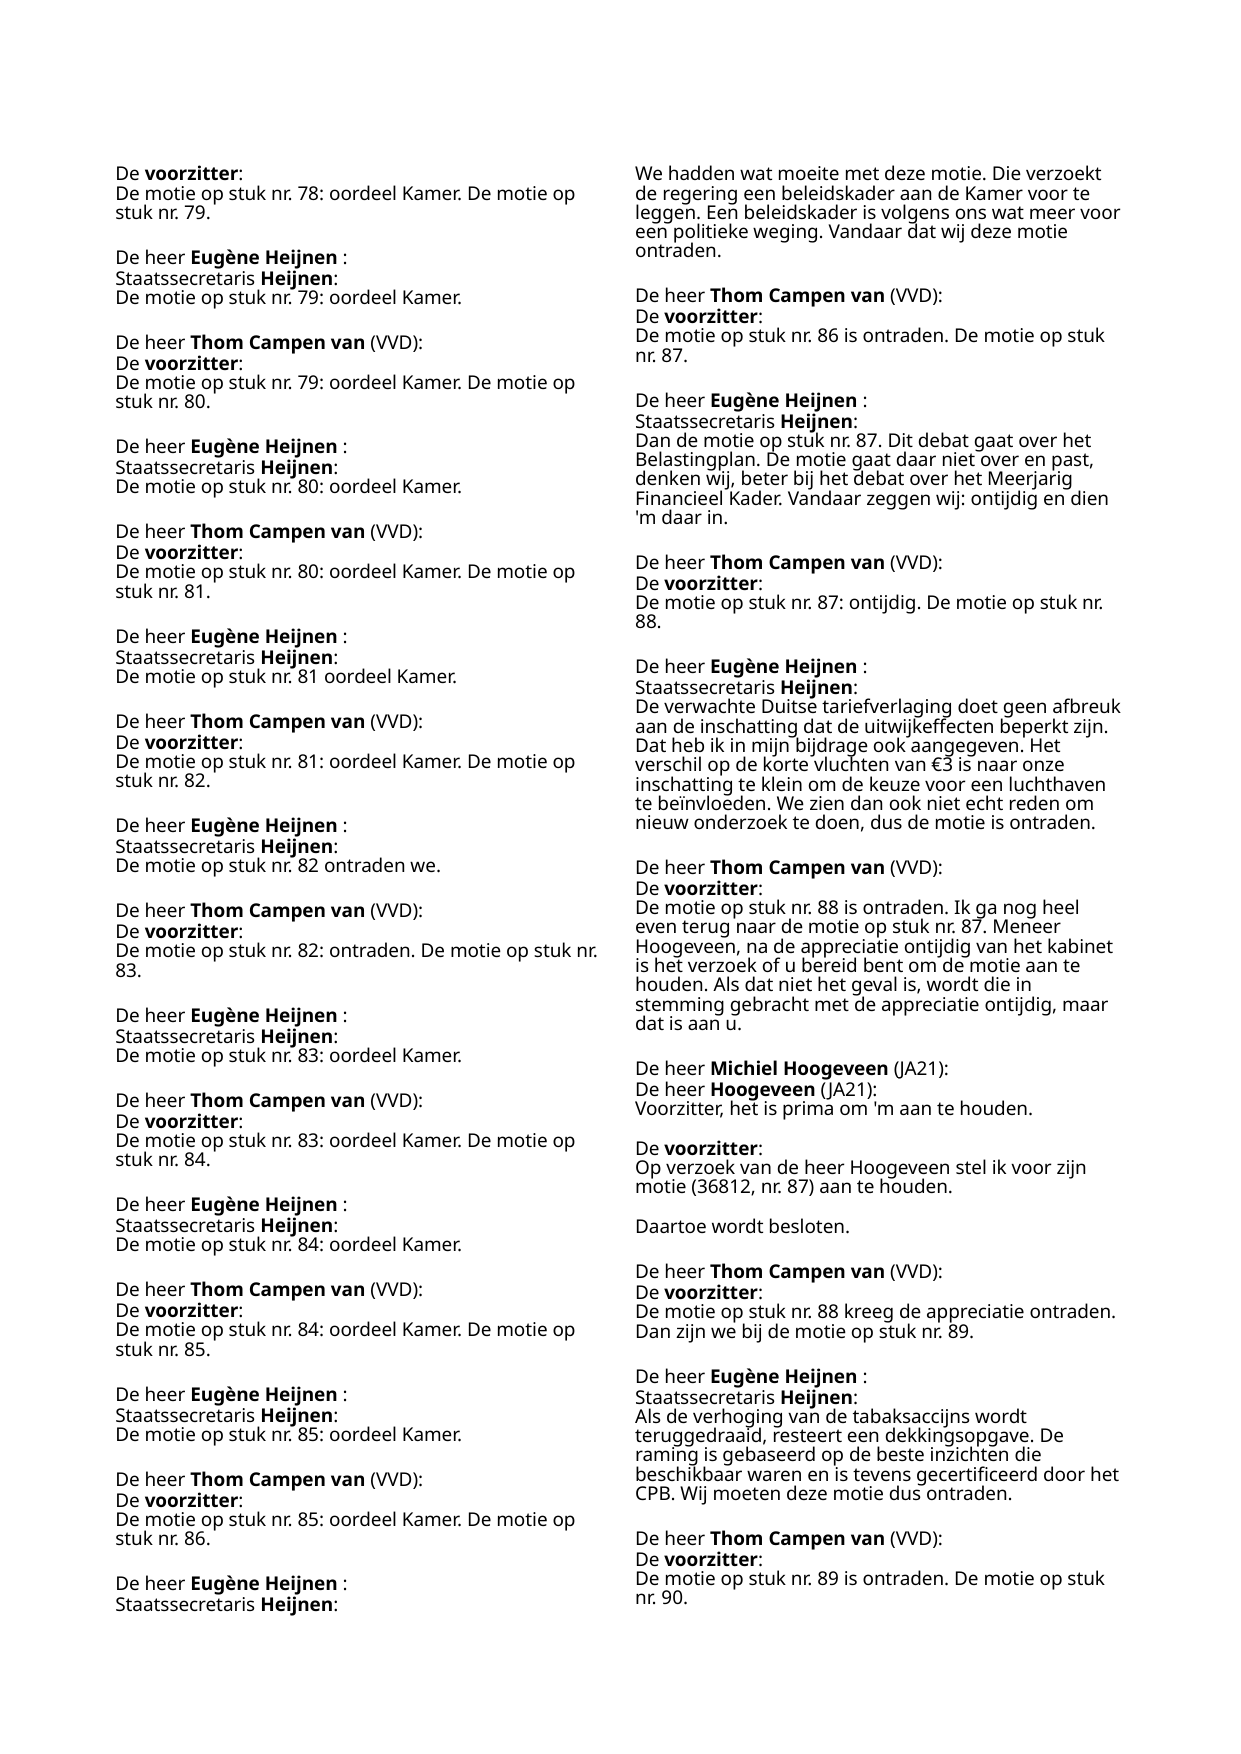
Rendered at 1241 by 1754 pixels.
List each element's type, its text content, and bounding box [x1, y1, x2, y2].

text De motie op stuk nr. 80: oordeel Kamer. [115, 478, 605, 498]
text De heer Thom Campen van (VVD): [115, 708, 605, 734]
text Staatssecretaris Heijnen: [635, 1389, 1125, 1408]
text De heer Eugène Heijnen : [115, 1191, 605, 1217]
text De voorzitter: [635, 1140, 1125, 1159]
text De voorzitter: [115, 355, 605, 374]
text Staatssecretaris Heijnen: [115, 459, 605, 478]
text De voorzitter: [115, 1492, 605, 1511]
text De heer Eugène Heijnen : [635, 387, 1125, 413]
text De heer Eugène Heijnen : [115, 433, 605, 459]
text De heer Thom Campen van (VVD): [635, 282, 1125, 308]
text De heer Eugène Heijnen : [115, 1381, 605, 1407]
text Op verzoek van de heer Hoogeveen stel ik voor zijn motie (36812, nr. 87) aan te houden. [635, 1159, 1125, 1198]
text De voorzitter: [635, 1284, 1125, 1303]
text Staatssecretaris Heijnen: [115, 838, 605, 857]
text De heer Eugène Heijnen : [635, 1363, 1125, 1389]
text De voorzitter: [635, 880, 1125, 899]
text De motie op stuk nr. 81: oordeel Kamer. De motie op stuk nr. 82. [115, 753, 605, 792]
text De motie op stuk nr. 87: ontijdig. De motie op stuk nr. 88. [635, 594, 1125, 633]
text De heer Eugène Heijnen : [115, 1002, 605, 1028]
text De heer Eugène Heijnen : [115, 812, 605, 838]
text De motie op stuk nr. 83: oordeel Kamer. [115, 1047, 605, 1066]
text De motie op stuk nr. 79: oordeel Kamer. [115, 289, 605, 308]
text De motie op stuk nr. 81 oordeel Kamer. [115, 668, 605, 687]
text De voorzitter: [115, 1113, 605, 1132]
text De motie op stuk nr. 82: ontraden. De motie op stuk nr. 83. [115, 942, 605, 981]
text De heer Eugène Heijnen : [115, 623, 605, 649]
text De voorzitter: [635, 1551, 1125, 1570]
text Voorzitter, het is prima om 'm aan te houden. [635, 1100, 1125, 1119]
text Als de verhoging van de tabaksaccijns wordt teruggedraaid, resteert een dekkingsopgave. De raming is gebaseerd op de beste inzichten die beschikbaar waren en is tevens gecertificeerd door het CPB. Wij moeten deze motie dus ontraden. [635, 1408, 1125, 1504]
text De heer Thom Campen van (VVD): [115, 1276, 605, 1302]
text De heer Thom Campen van (VVD): [635, 549, 1125, 575]
text De heer Thom Campen van (VVD): [115, 897, 605, 923]
text De voorzitter: [635, 308, 1125, 327]
text De heer Michiel Hoogeveen (JA21): [635, 1055, 1125, 1081]
text De verwachte Duitse tariefverlaging doet geen afbreuk aan de inschatting dat de uitwijkeffecten beperkt zijn. Dat heb ik in mijn bijdrage ook aangegeven. Het verschil op de korte vluchten van €3 is naar onze inschatting te klein om de keuze voor een luchthaven te beïnvloeden. We zien dan ook niet echt reden om nieuw onderzoek te doen, dus de motie is ontraden. [635, 698, 1125, 833]
text De motie op stuk nr. 88 kreeg de appreciatie ontraden. Dan zijn we bij de motie op stuk nr. 89. [635, 1303, 1125, 1342]
text De motie op stuk nr. 78: oordeel Kamer. De motie op stuk nr. 79. [115, 184, 605, 223]
text De motie op stuk nr. 84: oordeel Kamer. De motie op stuk nr. 85. [115, 1321, 605, 1360]
text De heer Thom Campen van (VVD): [115, 1087, 605, 1113]
text De heer Thom Campen van (VVD): [635, 854, 1125, 880]
text De motie op stuk nr. 82 ontraden we. [115, 857, 605, 877]
text De motie op stuk nr. 84: oordeel Kamer. [115, 1236, 605, 1256]
text Staatssecretaris Heijnen: [115, 649, 605, 668]
text De heer Eugène Heijnen : [635, 653, 1125, 679]
text De heer Thom Campen van (VVD): [115, 518, 605, 544]
text De heer Eugène Heijnen : [115, 1570, 605, 1596]
text We hadden wat moeite met deze motie. Die verzoekt de regering een beleidskader aan de Kamer voor te leggen. Een beleidskader is volgens ons wat meer voor een politieke weging. Vandaar dat wij deze motie ontraden. [635, 165, 1125, 262]
text De motie op stuk nr. 89 is ontraden. De motie op stuk nr. 90. [635, 1570, 1125, 1609]
text De voorzitter: [115, 923, 605, 942]
text De motie op stuk nr. 80: oordeel Kamer. De motie op stuk nr. 81. [115, 563, 605, 602]
text De voorzitter: [115, 165, 605, 184]
text De voorzitter: [115, 734, 605, 753]
text Staatssecretaris Heijnen: [115, 270, 605, 289]
text De motie op stuk nr. 79: oordeel Kamer. De motie op stuk nr. 80. [115, 374, 605, 413]
text Staatssecretaris Heijnen: [115, 1407, 605, 1426]
text De heer Eugène Heijnen : [115, 244, 605, 270]
text De motie op stuk nr. 88 is ontraden. Ik ga nog heel even terug naar de motie op stuk nr. 87. Meneer Hoogeveen, na de appreciatie ontijdig van het kabinet is het verzoek of u bereid bent om de motie aan te houden. Als dat niet het geval is, wordt die in stemming gebracht met de appreciatie ontijdig, maar dat is aan u. [635, 899, 1125, 1034]
text De motie op stuk nr. 83: oordeel Kamer. De motie op stuk nr. 84. [115, 1132, 605, 1171]
text De motie op stuk nr. 86 is ontraden. De motie op stuk nr. 87. [635, 327, 1125, 366]
text Staatssecretaris Heijnen: [115, 1596, 605, 1615]
text De voorzitter: [115, 1302, 605, 1321]
text De heer Thom Campen van (VVD): [115, 329, 605, 355]
text Dan de motie op stuk nr. 87. Dit debat gaat over het Belastingplan. De motie gaat daar niet over en past, denken wij, beter bij het debat over het Meerjarig Financieel Kader. Vandaar zeggen wij: ontijdig en dien 'm daar in. [635, 432, 1125, 528]
text De heer Thom Campen van (VVD): [115, 1466, 605, 1492]
text Staatssecretaris Heijnen: [635, 413, 1125, 432]
text De voorzitter: [115, 544, 605, 563]
text De heer Thom Campen van (VVD): [635, 1525, 1125, 1551]
text De heer Thom Campen van (VVD): [635, 1258, 1125, 1284]
text Staatssecretaris Heijnen: [115, 1217, 605, 1236]
text Staatssecretaris Heijnen: [115, 1028, 605, 1047]
text De voorzitter: [635, 575, 1125, 594]
text De motie op stuk nr. 85: oordeel Kamer. [115, 1426, 605, 1445]
text Staatssecretaris Heijnen: [635, 679, 1125, 698]
text Daartoe wordt besloten. [635, 1218, 1125, 1238]
text De heer Hoogeveen (JA21): [635, 1081, 1125, 1100]
text De motie op stuk nr. 85: oordeel Kamer. De motie op stuk nr. 86. [115, 1511, 605, 1549]
